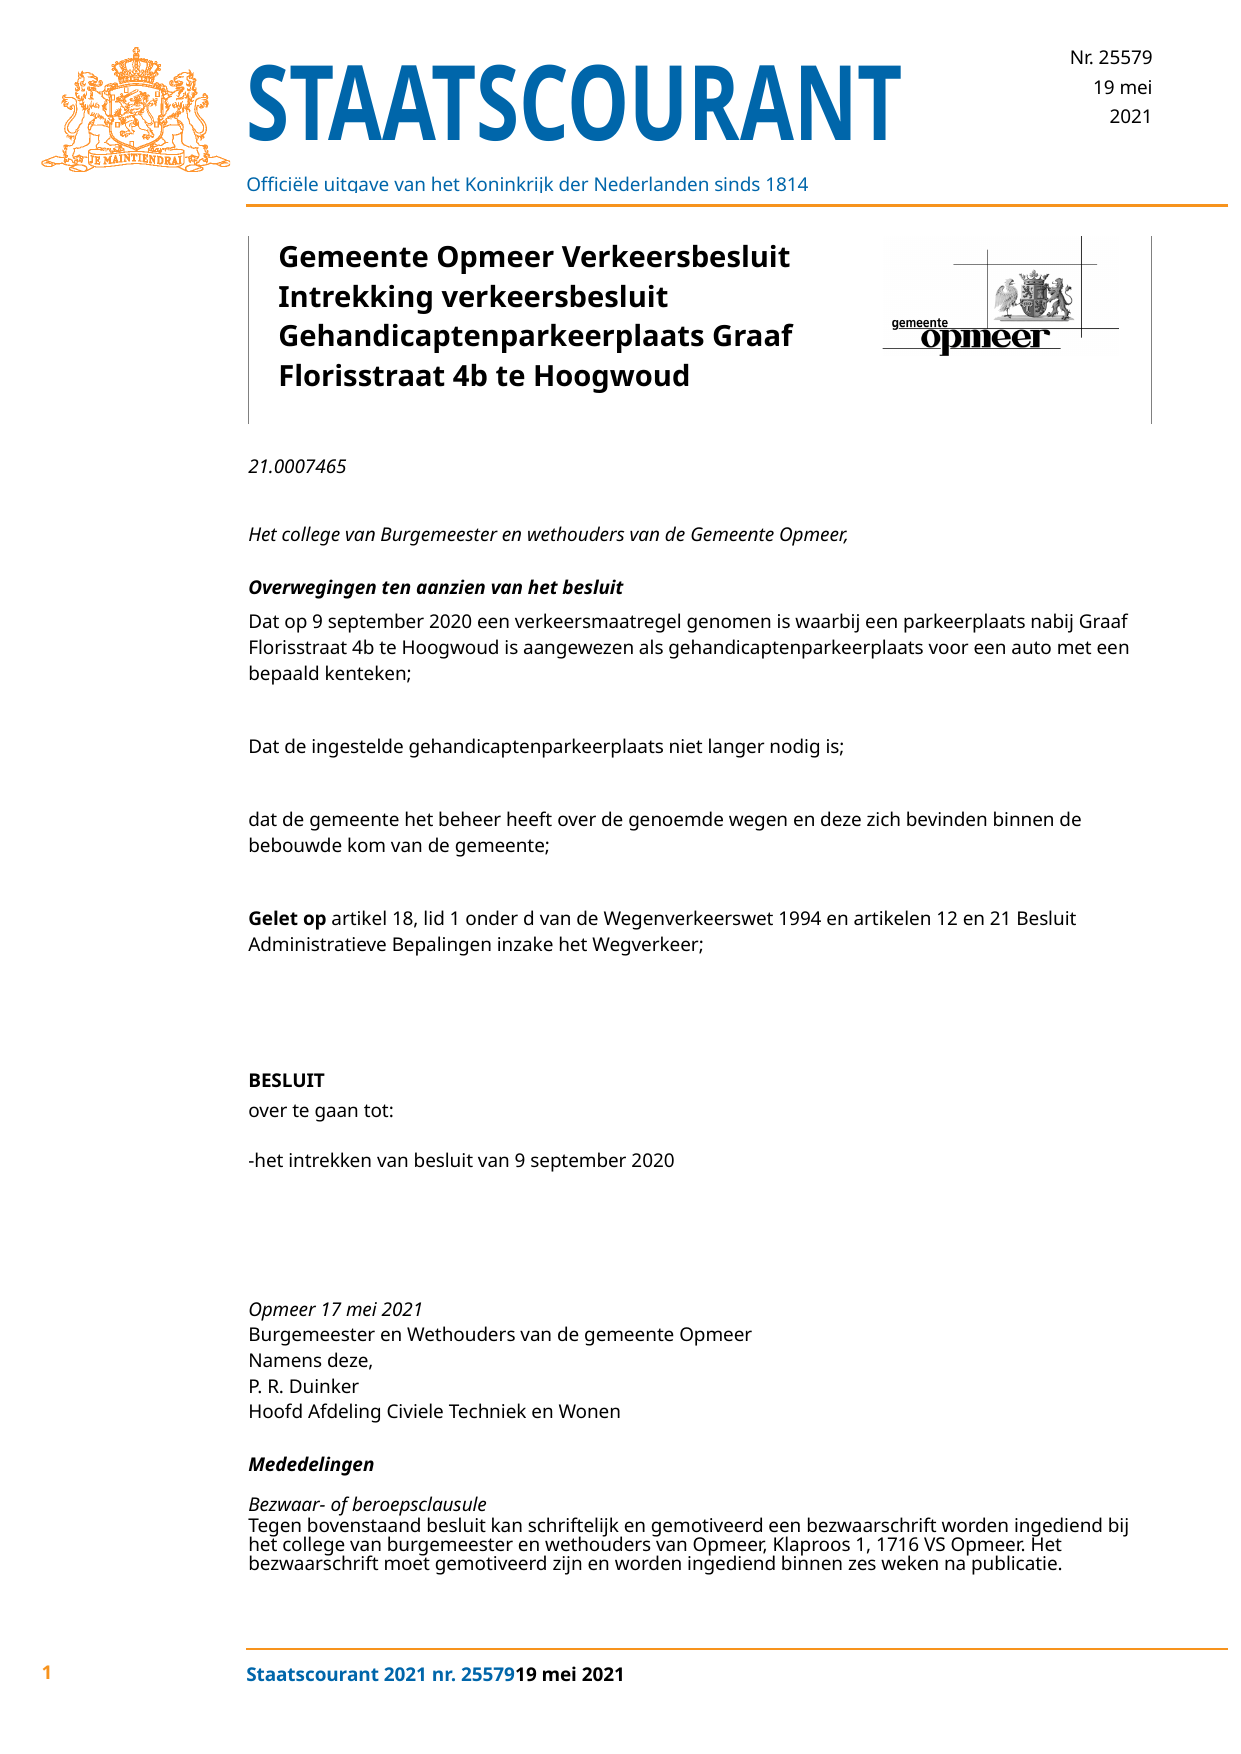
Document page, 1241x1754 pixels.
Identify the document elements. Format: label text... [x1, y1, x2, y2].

text Bezwaar- of beroepsclausule [248, 1491, 1152, 1517]
text Dat op 9 september 2020 een verkeersmaatregel genomen is waarbij een parkeerplaats nabij Graaf Florisstraat 4b te Hoogwoud is aangewezen als gehandicaptenparkeerplaats voor een auto met een bepaald kenteken; [248, 608, 1152, 685]
picture [882, 236, 1119, 356]
text 21.0007465 [248, 454, 1152, 479]
text Gelet op artikel 18, lid 1 onder d van de Wegenverkeerswet 1994 en artikelen 12 en 21 Besluit Administratieve Bepalingen inzake het Wegverkeer; [248, 905, 1152, 957]
text P. R. Duinker [248, 1373, 1152, 1399]
text -het intrekken van besluit van 9 september 2020 [248, 1147, 1152, 1173]
text Opmeer 17 mei 2021 [248, 1296, 1152, 1322]
text Namens deze, [248, 1347, 1152, 1373]
text Overwegingen ten aanzien van het besluit [248, 574, 1152, 600]
text Het college van Burgemeester en wethouders van de Gemeente Opmeer, [248, 521, 1152, 547]
text dat de gemeente het beheer heeft over de genoemde wegen en deze zich bevinden binnen de bebouwde kom van de gemeente; [248, 806, 1152, 858]
text Burgemeester en Wethouders van de gemeente Opmeer [248, 1322, 1152, 1347]
text BESLUIT [248, 1067, 1152, 1093]
text Mededelingen [248, 1452, 1152, 1477]
table_header [850, 236, 1151, 424]
text Dat de ingestelde gehandicaptenparkeerplaats niet langer nodig is; [248, 733, 1152, 759]
text over te gaan tot: [248, 1097, 1152, 1122]
text Tegen bovenstaand besluit kan schriftelijk en gemotiveerd een bezwaarschrift worden ingediend bij het college van burgemeester en wethouders van Opmeer, Klaproos 1, 1716 VS Opmeer. Het bezwaarschrift moet gemotiveerd zijn en worden ingediend binnen zes weken na publicatie. [248, 1517, 1152, 1574]
table_header Gemeente Opmeer Verkeersbesluit Intrekking verkeersbesluit Gehandicaptenparkeerplaats Graaf Florisstraat 4b te Hoogwoud [249, 236, 850, 424]
picture [41, 47, 231, 172]
text Hoofd Afdeling Civiele Techniek en Wonen [248, 1399, 1152, 1424]
